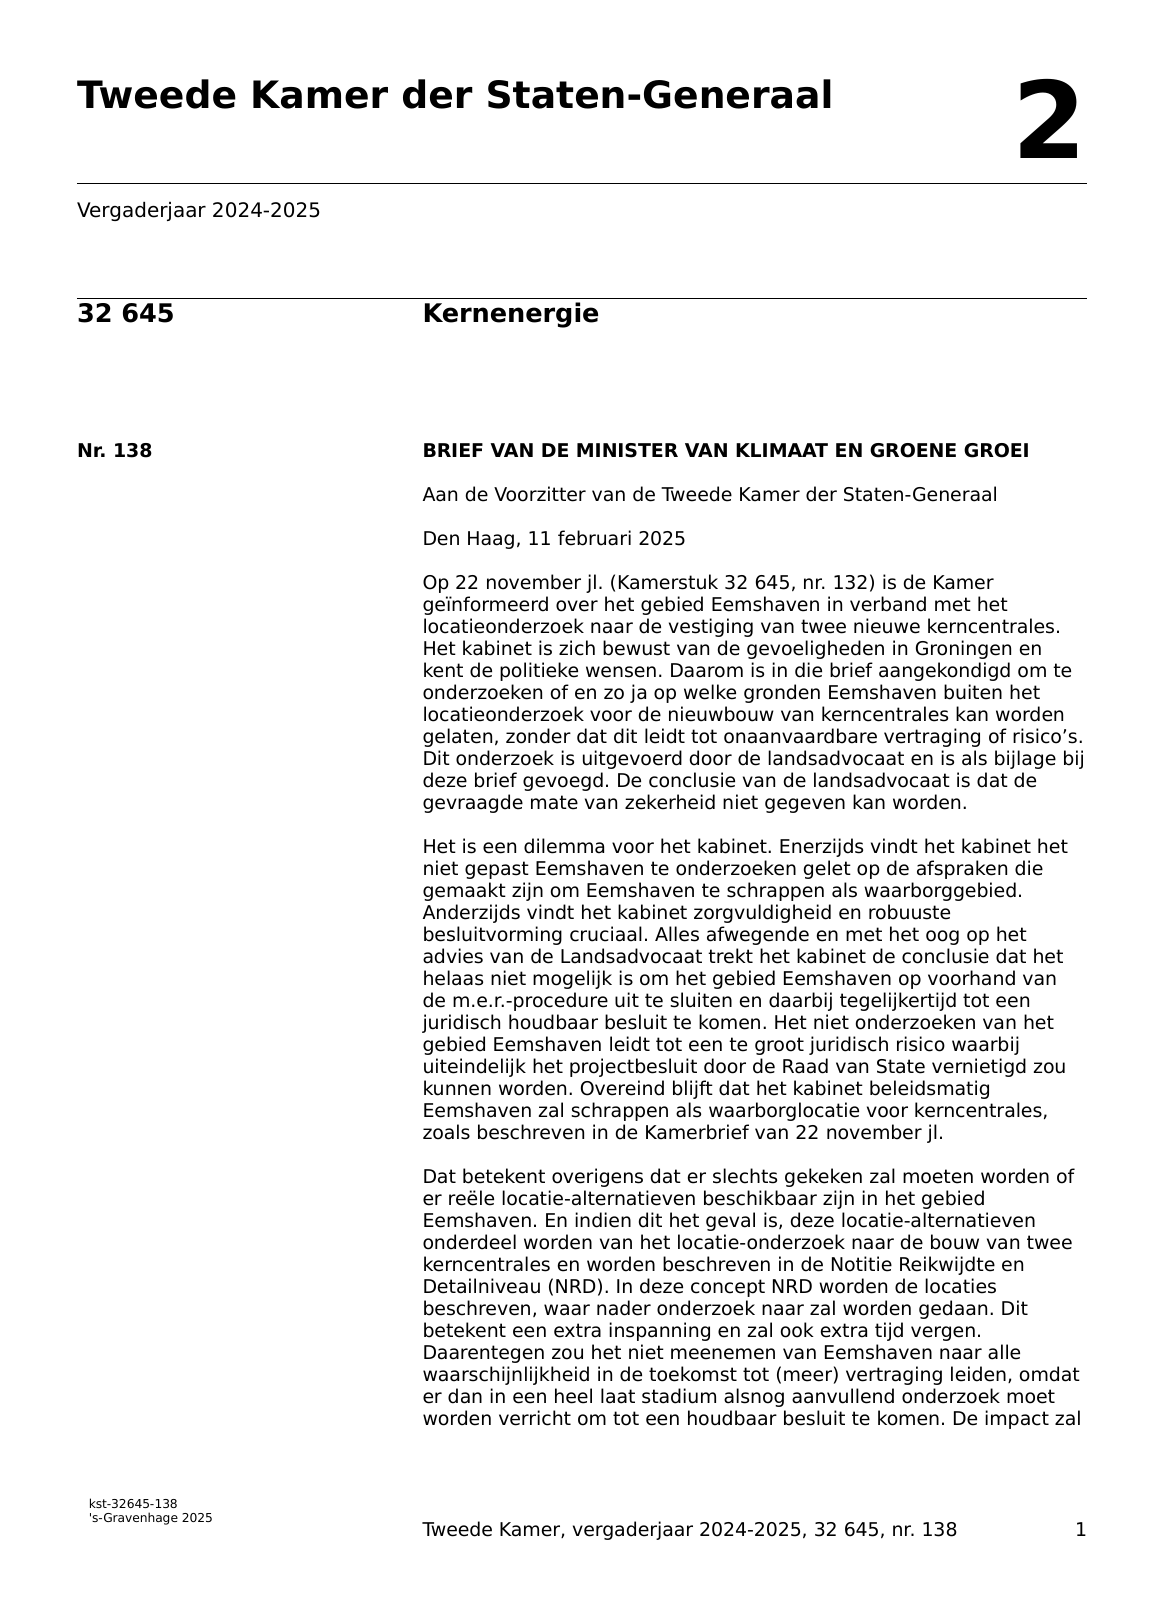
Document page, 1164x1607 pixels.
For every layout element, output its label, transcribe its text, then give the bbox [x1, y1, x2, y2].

text Op 22 november jl. (Kamerstuk 32 645, nr. 132) is de Kamer geïnformeerd over het gebied Eemshaven in verband met het locatieonderzoek naar de vestiging van twee nieuwe kerncentrales. Het kabinet is zich bewust van de gevoeligheden in Groningen en kent de politieke wensen. Daarom is in die brief aangekondigd om te onderzoeken of en zo ja op welke gronden Eemshaven buiten het locatieonderzoek voor de nieuwbouw van kerncentrales kan worden gelaten, zonder dat dit leidt tot onaanvaardbare vertraging of risico’s. Dit onderzoek is uitgevoerd door de landsadvocaat en is als bijlage bij deze brief gevoegd. De conclusie van de landsadvocaat is dat de gevraagde mate van zekerheid niet gegeven kan worden. [422, 572, 1087, 814]
text Het is een dilemma voor het kabinet. Enerzijds vindt het kabinet het niet gepast Eemshaven te onderzoeken gelet op de afspraken die gemaakt zijn om Eemshaven te schrappen als waarborggebied. Anderzijds vindt het kabinet zorgvuldigheid en robuuste besluitvorming cruciaal. Alles afwegende en met het oog op het advies van de Landsadvocaat trekt het kabinet de conclusie dat het helaas niet mogelijk is om het gebied Eemshaven op voorhand van de m.e.r.-procedure uit te sluiten en daarbij tegelijkertijd tot een juridisch houdbaar besluit te komen. Het niet onderzoeken van het gebied Eemshaven leidt tot een te groot juridisch risico waarbij uiteindelijk het projectbesluit door de Raad van State vernietigd zou kunnen worden. Overeind blijft dat het kabinet beleidsmatig Eemshaven zal schrappen als waarborglocatie voor kerncentrales, zoals beschreven in de Kamerbrief van 22 november jl. [422, 836, 1087, 1144]
subtitle 32 645 Kernenergie [77, 299, 1087, 329]
table_cell Vergaderjaar 2024-2025 [77, 184, 1087, 298]
text Den Haag, 11 februari 2025 [422, 528, 1087, 550]
text 's-Gravenhage 2025 [88, 1511, 323, 1525]
text Aan de Voorzitter van de Tweede Kamer der Staten-Generaal [422, 484, 1087, 506]
text Dat betekent overigens dat er slechts gekeken zal moeten worden of er reële locatie-alternatieven beschikbaar zijn in het gebied Eemshaven. En indien dit het geval is, deze locatie-alternatieven onderdeel worden van het locatie-onderzoek naar de bouw van twee kerncentrales en worden beschreven in de Notitie Reikwijdte en Detailniveau (NRD). In deze concept NRD worden de locaties beschreven, waar nader onderzoek naar zal worden gedaan. Dit betekent een extra inspanning en zal ook extra tijd vergen. Daarentegen zou het niet meenemen van Eemshaven naar alle waarschijnlijkheid in de toekomst tot (meer) vertraging leiden, omdat er dan in een heel laat stadium alsnog aanvullend onderzoek moet worden verricht om tot een houdbaar besluit te komen. De impact zal [422, 1166, 1087, 1430]
table_header 2 [886, 59, 1087, 183]
subtitle Nr. 138 BRIEF VAN DE MINISTER VAN KLIMAAT EN GROENE GROEI [77, 440, 1087, 462]
text kst-32645-138 [88, 1497, 323, 1511]
table_header Tweede Kamer der Staten-Generaal [77, 59, 886, 183]
